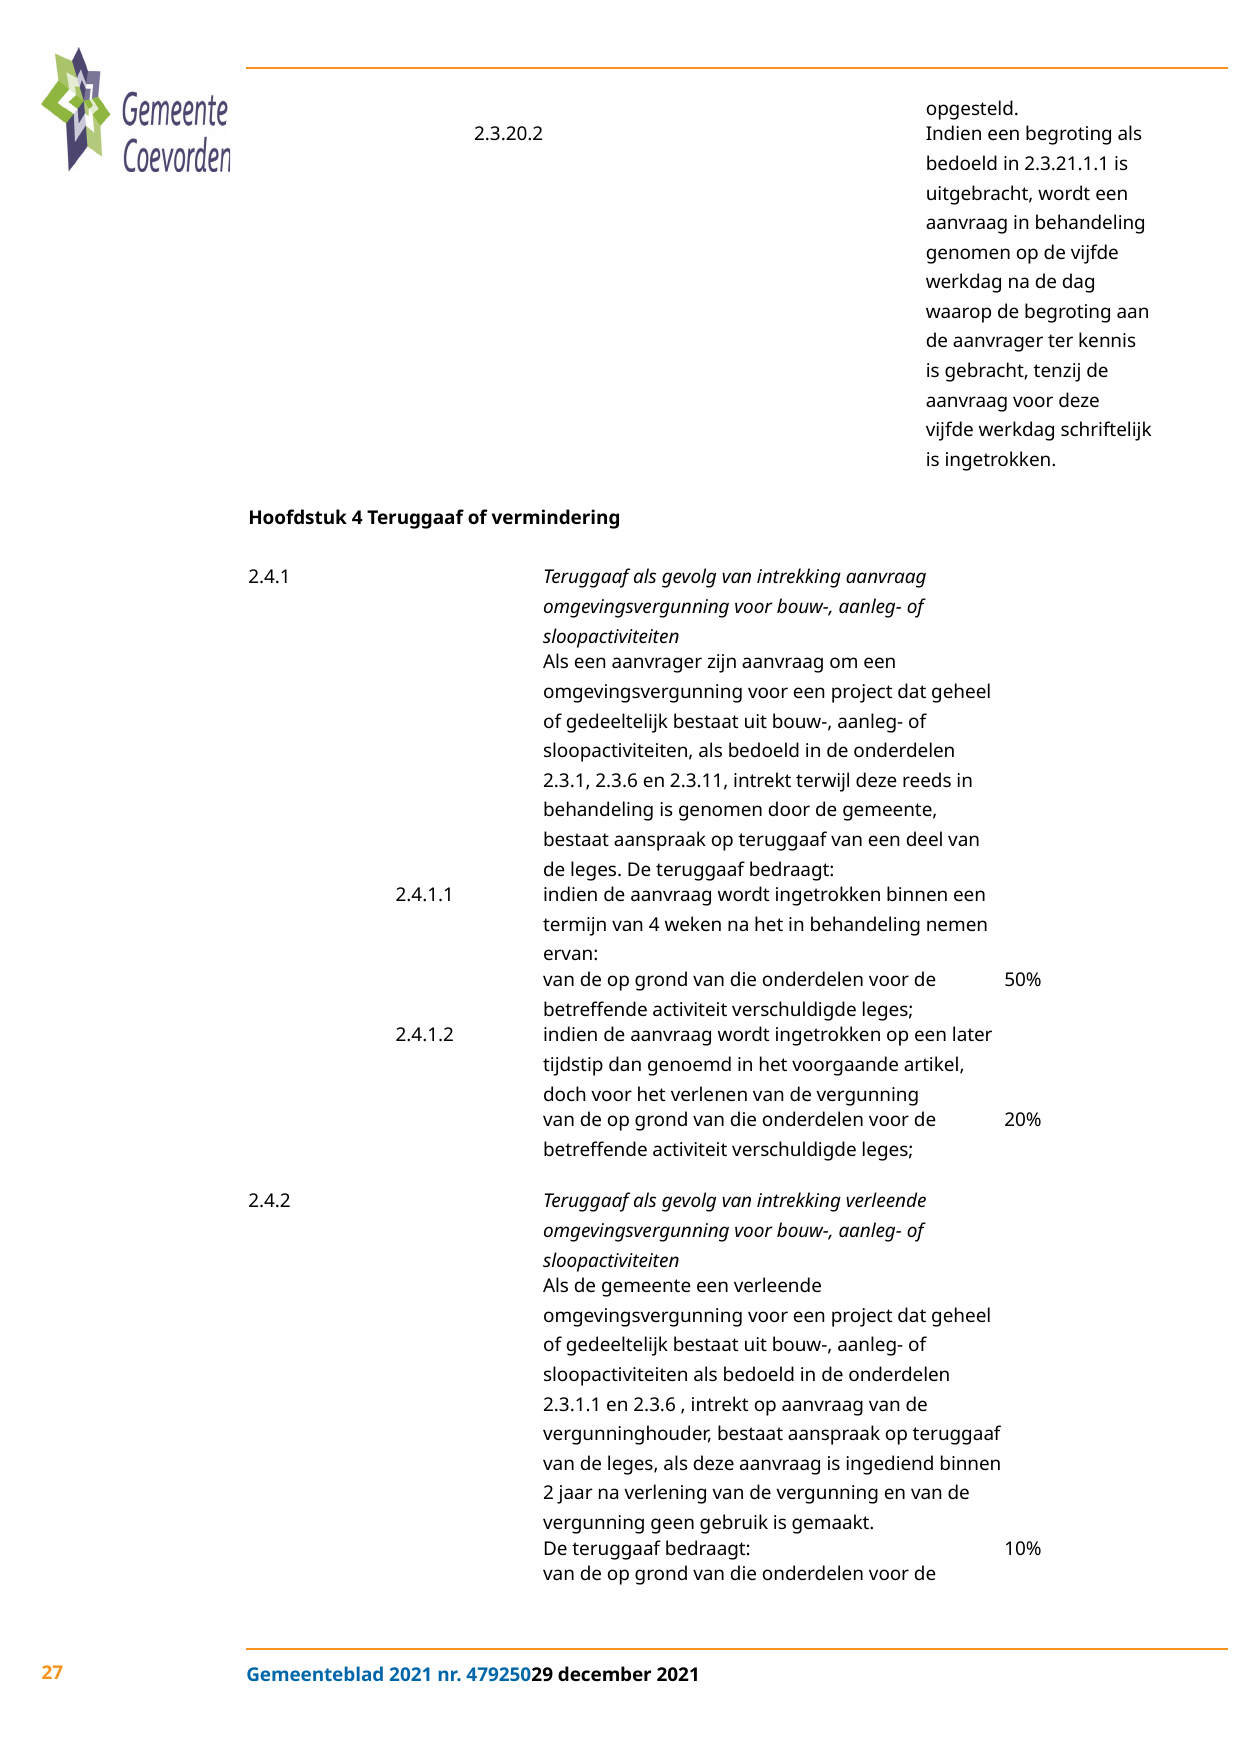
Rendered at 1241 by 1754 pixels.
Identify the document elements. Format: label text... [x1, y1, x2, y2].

table_cell [248, 1107, 395, 1162]
table_cell [395, 1535, 543, 1561]
table_cell van de op grond van die onderdelen voor de betreffende activiteit verschuldigde leges; [543, 966, 1004, 1022]
picture [41, 47, 231, 172]
table_cell Teruggaaf als gevolg van intrekking verleende omgevingsvergunning voor bouw-, aanleg- of sloopactiviteiten [543, 1188, 1004, 1272]
table_cell [474, 95, 700, 121]
table_cell [248, 966, 395, 1022]
table_cell 2.4.1.1 [395, 881, 543, 966]
table_cell [1004, 1162, 1152, 1188]
table_cell [248, 1273, 395, 1535]
table_cell [1004, 1273, 1152, 1535]
table_cell [395, 1162, 543, 1188]
table_cell [1004, 649, 1152, 881]
table_cell [395, 1273, 543, 1535]
table_cell [1004, 1561, 1152, 1586]
text Hoofdstuk 4 Teruggaaf of vermindering [248, 504, 1152, 530]
table_cell [248, 1535, 395, 1561]
table_cell [700, 95, 926, 121]
table_cell van de op grond van die onderdelen voor de [543, 1561, 1004, 1586]
table_cell van de op grond van die onderdelen voor de betreffende activiteit verschuldigde leges; [543, 1107, 1004, 1162]
table_cell [248, 649, 395, 881]
table_cell [1004, 1188, 1152, 1272]
table_cell 10% [1004, 1535, 1152, 1561]
table_cell [248, 1022, 395, 1107]
table_cell 50% [1004, 966, 1152, 1022]
table_cell [395, 966, 543, 1022]
table_cell De teruggaaf bedraagt: [543, 1535, 1004, 1561]
table_cell 2.4.2 [248, 1188, 395, 1272]
table_cell [248, 1561, 395, 1586]
table_cell opgesteld. [926, 95, 1152, 121]
table_cell Als de gemeente een verleende omgevingsvergunning voor een project dat geheel of gedeeltelijk bestaat uit bouw-, aanleg- of sloopactiviteiten als bedoeld in de onderdelen 2.3.1.1 en 2.3.6 , intrekt op aanvraag van de vergunninghouder, bestaat aanspraak op teruggaaf van de leges, als deze aanvraag is ingediend binnen 2 jaar na verlening van de vergunning en van de vergunning geen gebruik is gemaakt. [543, 1273, 1004, 1535]
table_cell [248, 881, 395, 966]
table_cell [1004, 881, 1152, 966]
table_header [1004, 564, 1152, 649]
table_cell [248, 95, 474, 121]
table_cell indien de aanvraag wordt ingetrokken op een later tijdstip dan genoemd in het voorgaande artikel, doch voor het verlenen van de vergunning [543, 1022, 1004, 1107]
table_cell [395, 649, 543, 881]
table_cell [1004, 1022, 1152, 1107]
table_cell 2.3.20.2 [474, 121, 700, 472]
table_cell Indien een begroting als bedoeld in 2.3.21.1.1 is uitgebracht, wordt een aanvraag in behandeling genomen op de vijfde werkdag na de dag waarop de begroting aan de aanvrager ter kennis is gebracht, tenzij de aanvraag voor deze vijfde werkdag schriftelijk is ingetrokken. [926, 121, 1152, 472]
table_cell [395, 1188, 543, 1272]
table_header [395, 564, 543, 649]
table_cell 2.4.1.2 [395, 1022, 543, 1107]
table_cell [543, 1162, 1004, 1188]
table_cell indien de aanvraag wordt ingetrokken binnen een termijn van 4 weken na het in behandeling nemen ervan: [543, 881, 1004, 966]
table_cell [248, 121, 474, 472]
table_cell Als een aanvrager zijn aanvraag om een omgevingsvergunning voor een project dat geheel of gedeeltelijk bestaat uit bouw-, aanleg- of sloopactiviteiten, als bedoeld in de onderdelen 2.3.1, 2.3.6 en 2.3.11, intrekt terwijl deze reeds in behandeling is genomen door de gemeente, bestaat aanspraak op teruggaaf van een deel van de leges. De teruggaaf bedraagt: [543, 649, 1004, 881]
table_header Teruggaaf als gevolg van intrekking aanvraag omgevingsvergunning voor bouw-, aanleg- of sloopactiviteiten [543, 564, 1004, 649]
table_cell [395, 1107, 543, 1162]
table_header 2.4.1 [248, 564, 395, 649]
table_cell [248, 1162, 395, 1188]
table_cell [700, 121, 926, 472]
table_cell 20% [1004, 1107, 1152, 1162]
table_cell [395, 1561, 543, 1586]
